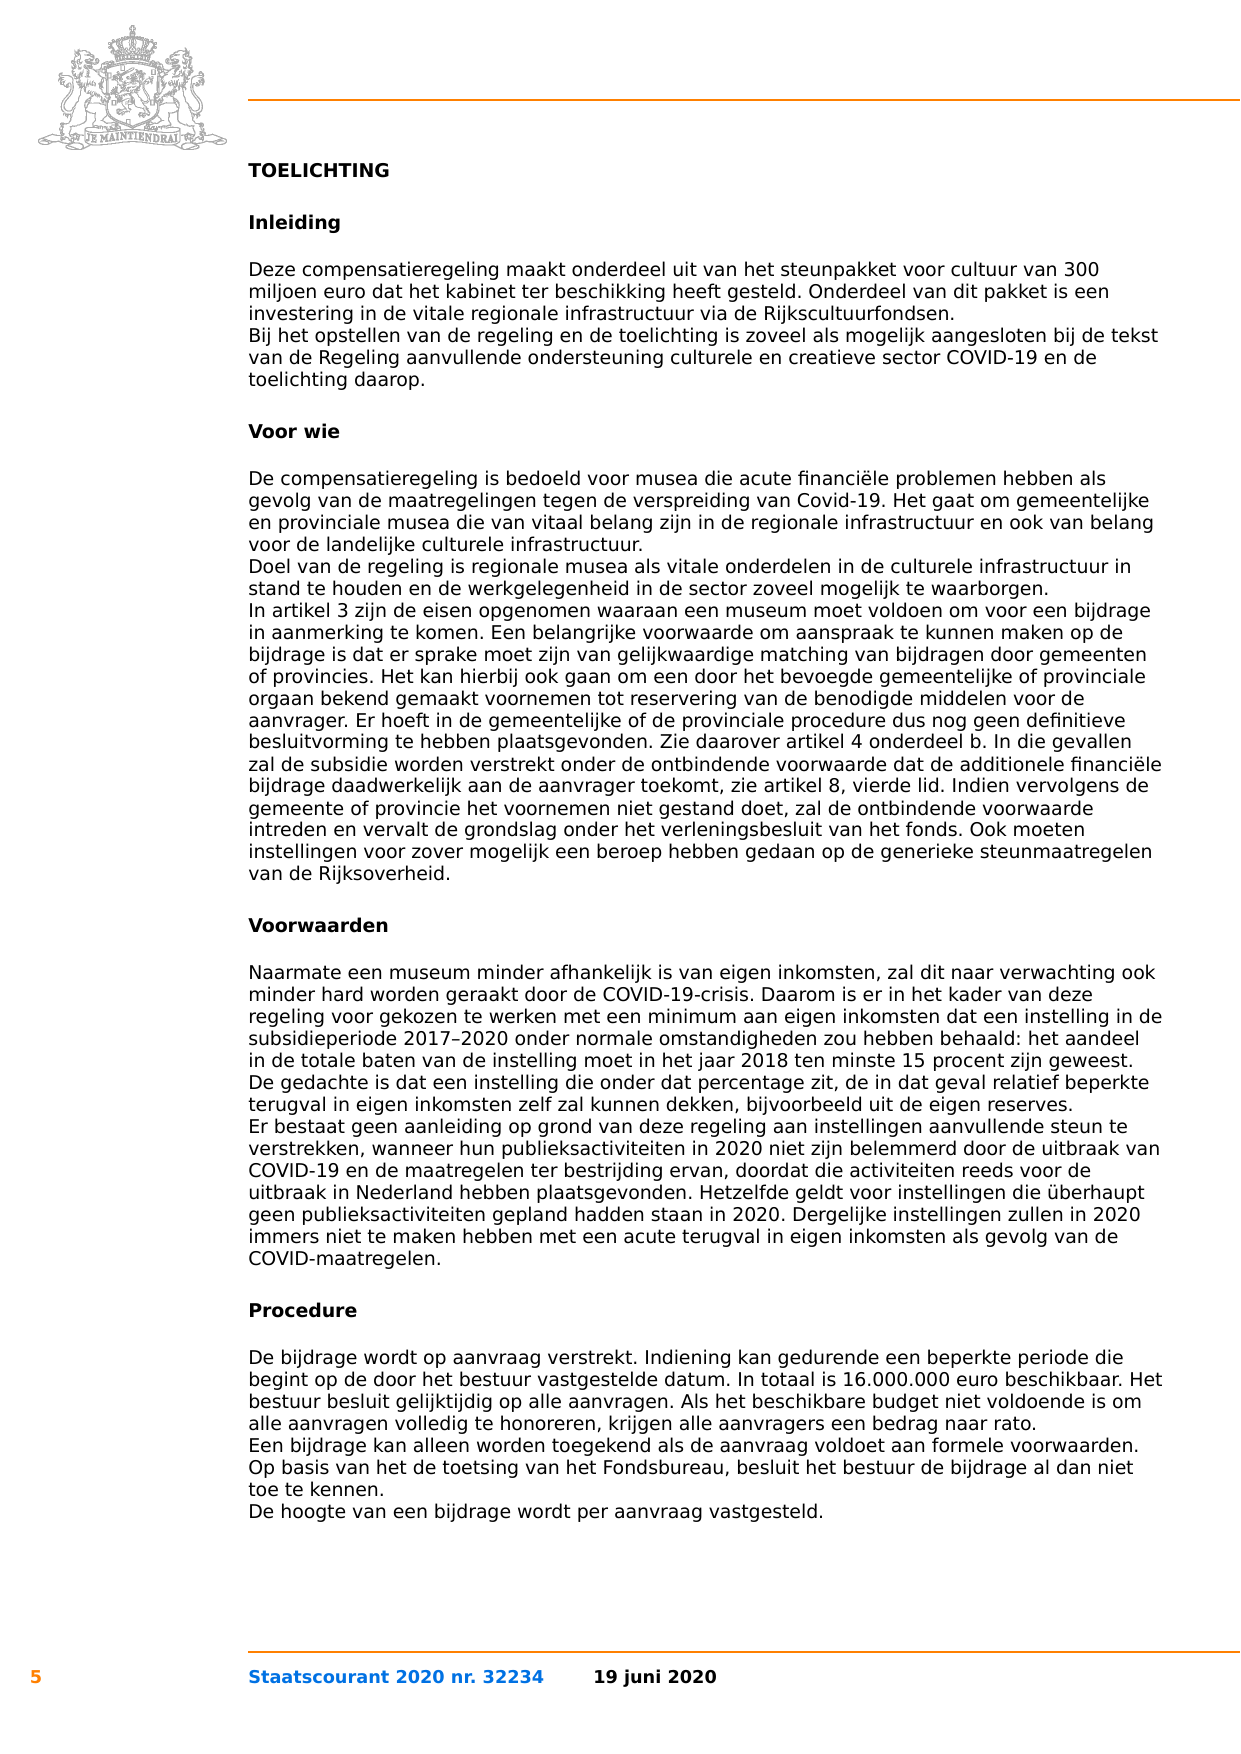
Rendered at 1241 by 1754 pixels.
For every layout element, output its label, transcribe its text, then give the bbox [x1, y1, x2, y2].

text In artikel 3 zijn de eisen opgenomen waaraan een museum moet voldoen om voor een bijdrage in aanmerking te komen. Een belangrijke voorwaarde om aanspraak te kunnen maken op de bijdrage is dat er sprake moet zijn van gelijkwaardige matching van bijdragen door gemeenten of provincies. Het kan hierbij ook gaan om een door het bevoegde gemeentelijke of provinciale orgaan bekend gemaakt voornemen tot reservering van de benodigde middelen voor de aanvrager. Er hoeft in de gemeentelijke of de provinciale procedure dus nog geen definitieve besluitvorming te hebben plaatsgevonden. Zie daarover artikel 4 onderdeel b. In die gevallen zal de subsidie worden verstrekt onder de ontbindende voorwaarde dat de additionele financiële bijdrage daadwerkelijk aan de aanvrager toekomt, zie artikel 8, vierde lid. Indien vervolgens de gemeente of provincie het voornemen niet gestand doet, zal de ontbindende voorwaarde intreden en vervalt de grondslag onder het verleningsbesluit van het fonds. Ook moeten instellingen voor zover mogelijk een beroep hebben gedaan op de generieke steunmaatregelen van de Rijksoverheid. [248, 599, 1163, 885]
text De hoogte van een bijdrage wordt per aanvraag vastgesteld. [248, 1501, 1163, 1523]
text Deze compensatieregeling maakt onderdeel uit van het steunpakket voor cultuur van 300 miljoen euro dat het kabinet ter beschikking heeft gesteld. Onderdeel van dit pakket is een investering in de vitale regionale infrastructuur via de Rijkscultuurfondsen. [248, 259, 1163, 325]
picture [38, 25, 227, 150]
text Een bijdrage kan alleen worden toegekend als de aanvraag voldoet aan formele voorwaarden. Op basis van het de toetsing van het Fondsbureau, besluit het bestuur de bijdrage al dan niet toe te kennen. [248, 1435, 1163, 1501]
subtitle Voorwaarden [248, 915, 1163, 937]
text Doel van de regeling is regionale musea als vitale onderdelen in de culturele infrastructuur in stand te houden en de werkgelegenheid in de sector zoveel mogelijk te waarborgen. [248, 556, 1163, 599]
text Naarmate een museum minder afhankelijk is van eigen inkomsten, zal dit naar verwachting ook minder hard worden geraakt door de COVID-19-crisis. Daarom is er in het kader van deze regeling voor gekozen te werken met een minimum aan eigen inkomsten dat een instelling in de subsidieperiode 2017–2020 onder normale omstandigheden zou hebben behaald: het aandeel in de totale baten van de instelling moet in het jaar 2018 ten minste 15 procent zijn geweest. De gedachte is dat een instelling die onder dat percentage zit, de in dat geval relatief beperkte terugval in eigen inkomsten zelf zal kunnen dekken, bijvoorbeeld uit de eigen reserves. [248, 962, 1163, 1116]
subtitle Voor wie [248, 421, 1163, 443]
text Bij het opstellen van de regeling en de toelichting is zoveel als mogelijk aangesloten bij de tekst van de Regeling aanvullende ondersteuning culturele en creatieve sector COVID-19 en de toelichting daarop. [248, 325, 1163, 391]
text Er bestaat geen aanleiding op grond van deze regeling aan instellingen aanvullende steun te verstrekken, wanneer hun publieksactiviteiten in 2020 niet zijn belemmerd door de uitbraak van COVID-19 en de maatregelen ter bestrijding ervan, doordat die activiteiten reeds voor de uitbraak in Nederland hebben plaatsgevonden. Hetzelfde geldt voor instellingen die überhaupt geen publieksactiviteiten gepland hadden staan in 2020. Dergelijke instellingen zullen in 2020 immers niet te maken hebben met een acute terugval in eigen inkomsten als gevolg van de COVID-maatregelen. [248, 1116, 1163, 1270]
text De bijdrage wordt op aanvraag verstrekt. Indiening kan gedurende een beperkte periode die begint op de door het bestuur vastgestelde datum. In totaal is 16.000.000 euro beschikbaar. Het bestuur besluit gelijktijdig op alle aanvragen. Als het beschikbare budget niet voldoende is om alle aanvragen volledig te honoreren, krijgen alle aanvragers een bedrag naar rato. [248, 1347, 1163, 1435]
subtitle Procedure [248, 1300, 1163, 1322]
subtitle TOELICHTING [248, 160, 1163, 182]
text De compensatieregeling is bedoeld voor musea die acute financiële problemen hebben als gevolg van de maatregelingen tegen de verspreiding van Covid-19. Het gaat om gemeentelijke en provinciale musea die van vitaal belang zijn in de regionale infrastructuur en ook van belang voor de landelijke culturele infrastructuur. [248, 468, 1163, 556]
subtitle Inleiding [248, 212, 1163, 234]
